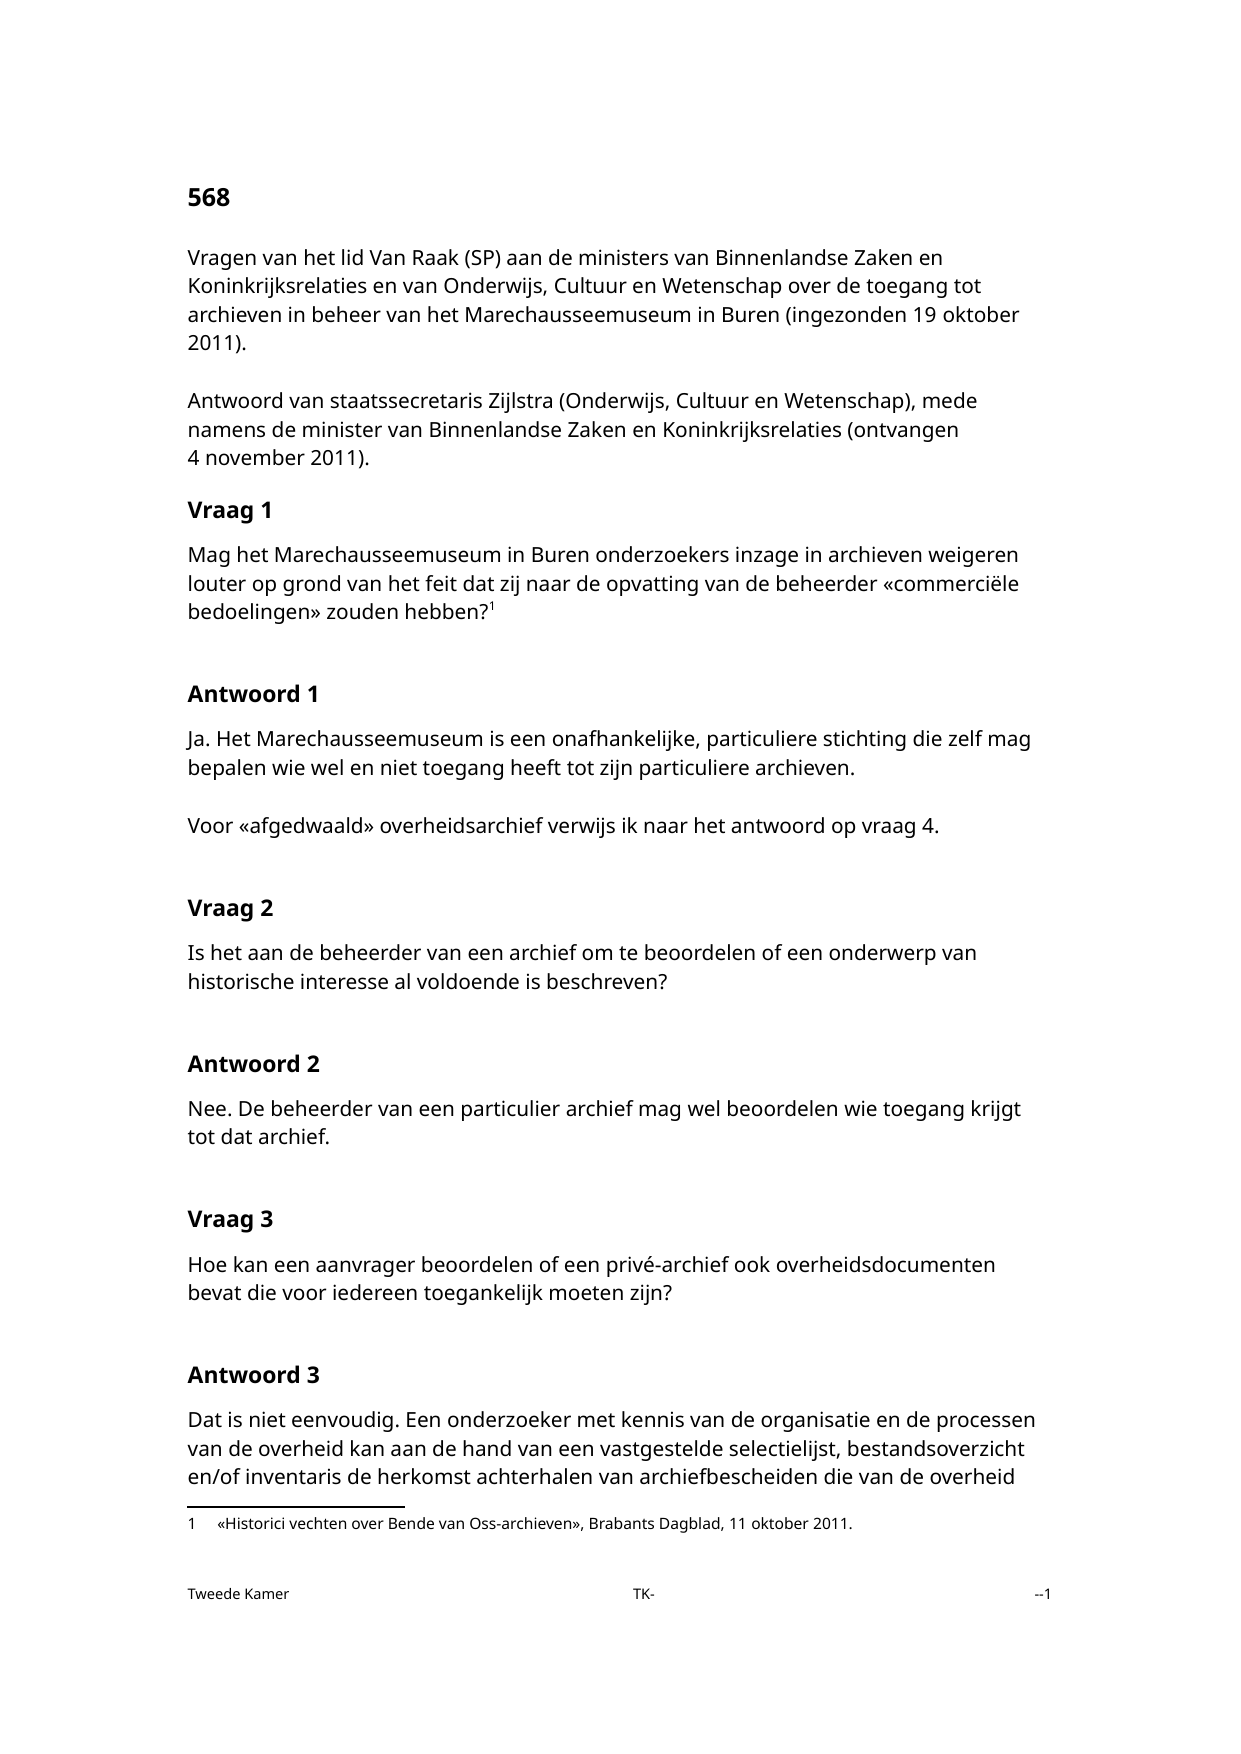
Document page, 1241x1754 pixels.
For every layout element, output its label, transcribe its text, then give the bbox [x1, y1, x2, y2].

subtitle Antwoord 3 [187, 1359, 1053, 1390]
text Nee. De beheerder van een particulier archief mag wel beoordelen wie toegang krijgt tot dat archief. [187, 1094, 1053, 1151]
subtitle Antwoord 2 [187, 1048, 1053, 1079]
text 568 [187, 179, 1053, 213]
text Dat is niet eenvoudig. Een onderzoeker met kennis van de organisatie en de processen van de overheid kan aan de hand van een vastgestelde selectielijst, bestandsoverzicht en/of inventaris de herkomst achterhalen van archiefbescheiden die van de overheid [187, 1405, 1053, 1491]
text Hoe kan een aanvrager beoordelen of een privé-archief ook overheidsdocumenten bevat die voor iedereen toegankelijk moeten zijn? [187, 1250, 1053, 1307]
text Is het aan de beheerder van een archief om te beoordelen of een onderwerp van historische interesse al voldoende is beschreven? [187, 938, 1053, 995]
subtitle Vraag 3 [187, 1203, 1053, 1235]
subtitle Antwoord 1 [187, 678, 1053, 709]
text Mag het Marechausseemuseum in Buren onderzoekers inzage in archieven weigeren louter op grond van het feit dat zij naar de opvatting van de beheerder «commerciële bedoelingen» zouden hebben? [187, 540, 1053, 626]
text Antwoord van staatssecretaris Zijlstra (Onderwijs, Cultuur en Wetenschap), mede namens de minister van Binnenlandse Zaken en Koninkrijksrelaties (ontvangen 4 november 2011). [187, 386, 1053, 472]
text Voor «afgedwaald» overheidsarchief verwijs ik naar het antwoord op vraag 4. [187, 811, 1053, 840]
text «Historici vechten over Bende van Oss-archieven», Brabants Dagblad, 11 oktober 2011. [187, 1506, 1053, 1534]
subtitle Vraag 2 [187, 892, 1053, 923]
text Vragen van het lid Van Raak (SP) aan de ministers van Binnenlandse Zaken en Koninkrijksrelaties en van Onderwijs, Cultuur en Wetenschap over de toegang tot archieven in beheer van het Marechausseemuseum in Buren (ingezonden 19 oktober 2011). [187, 243, 1053, 357]
text Ja. Het Marechausseemuseum is een onafhankelijke, particuliere stichting die zelf mag bepalen wie wel en niet toegang heeft tot zijn particuliere archieven. [187, 724, 1053, 781]
subtitle Vraag 1 [187, 494, 1053, 525]
